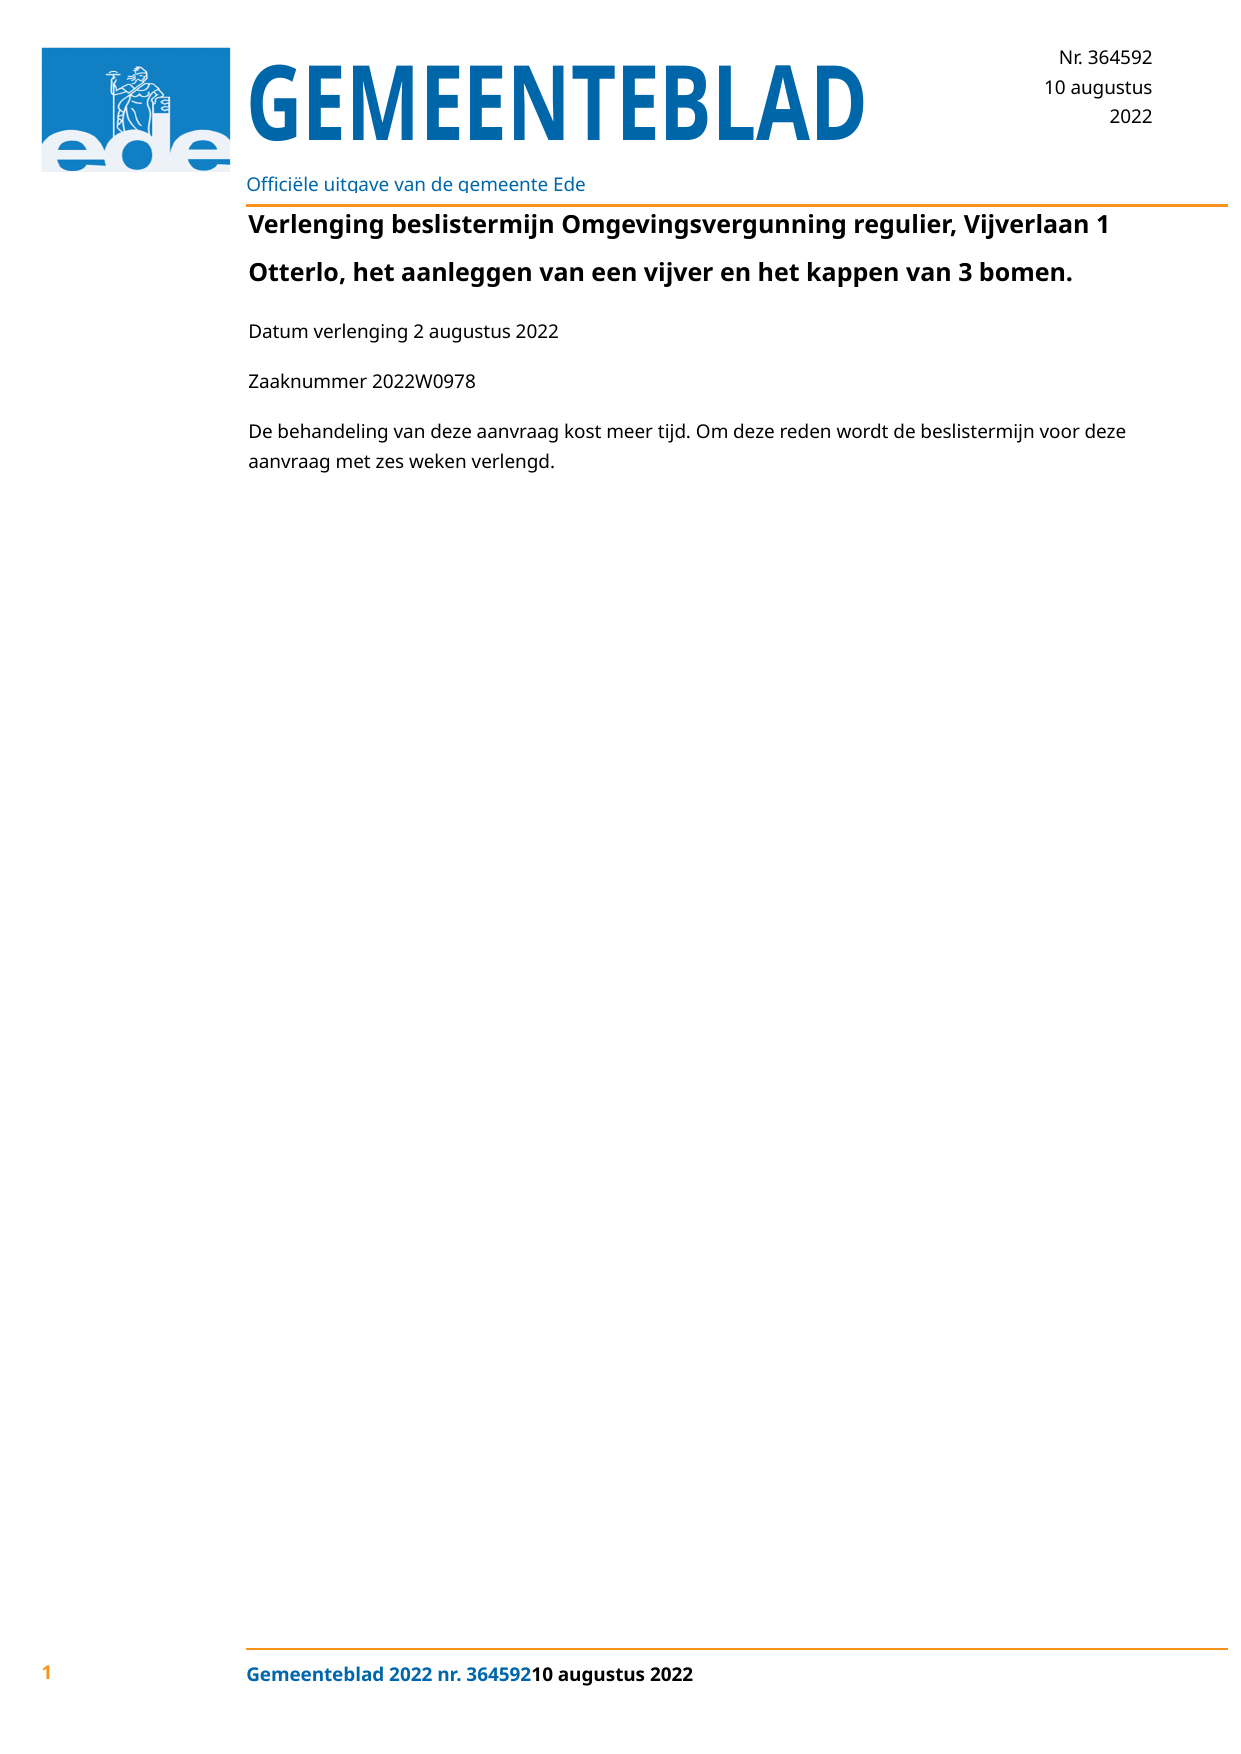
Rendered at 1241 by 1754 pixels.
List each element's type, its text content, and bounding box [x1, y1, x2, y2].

picture [41, 47, 231, 172]
text Verlenging beslistermijn Omgevingsvergunning regulier, Vijverlaan 1 Otterlo, het aanleggen van een vijver en het kappen van 3 bomen. [248, 207, 1152, 288]
text De behandeling van deze aanvraag kost meer tijd. Om deze reden wordt de beslistermijn voor deze aanvraag met zes weken verlengd. [248, 419, 1152, 474]
text Datum verlenging 2 augustus 2022 [248, 318, 1152, 344]
text Zaaknummer 2022W0978 [248, 368, 1152, 394]
